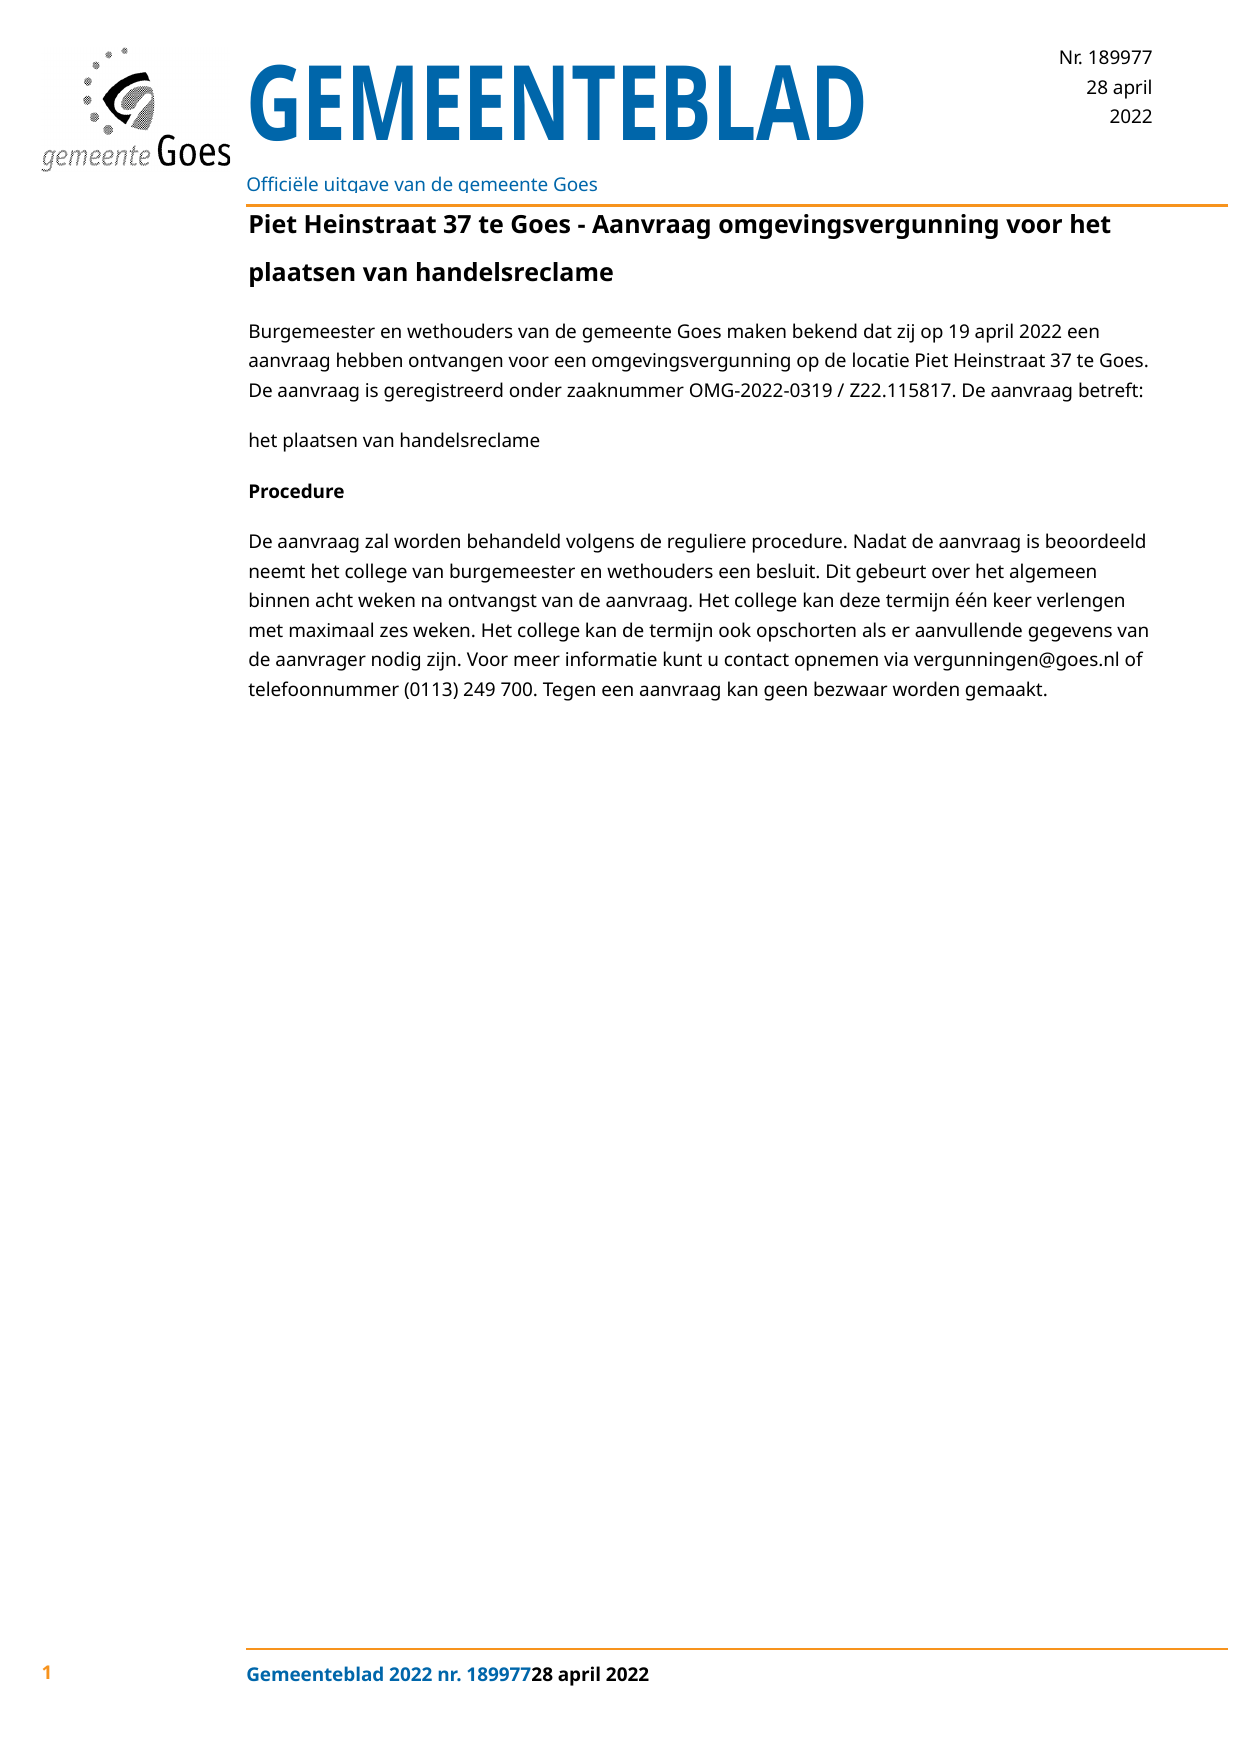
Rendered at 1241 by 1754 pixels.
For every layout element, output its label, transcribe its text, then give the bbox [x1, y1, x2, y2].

text het plaatsen van handelsreclame [248, 427, 1152, 453]
text Procedure [248, 478, 1152, 504]
text De aanvraag zal worden behandeld volgens de reguliere procedure. Nadat de aanvraag is beoordeeld neemt het college van burgemeester en wethouders een besluit. Dit gebeurt over het algemeen binnen acht weken na ontvangst van de aanvraag. Het college kan deze termijn één keer verlengen met maximaal zes weken. Het college kan de termijn ook opschorten als er aanvullende gegevens van de aanvrager nodig zijn. Voor meer informatie kunt u contact opnemen via vergunningen@goes.nl of telefoonnummer (0113) 249 700. Tegen een aanvraag kan geen bezwaar worden gemaakt. [248, 528, 1152, 702]
text Burgemeester en wethouders van de gemeente Goes maken bekend dat zij op 19 april 2022 een aanvraag hebben ontvangen voor een omgevingsvergunning op de locatie Piet Heinstraat 37 te Goes. De aanvraag is geregistreerd onder zaaknummer OMG-2022-0319 / Z22.115817. De aanvraag betreft: [248, 318, 1152, 403]
picture [41, 47, 231, 172]
text Piet Heinstraat 37 te Goes - Aanvraag omgevingsvergunning voor het plaatsen van handelsreclame [248, 207, 1152, 288]
